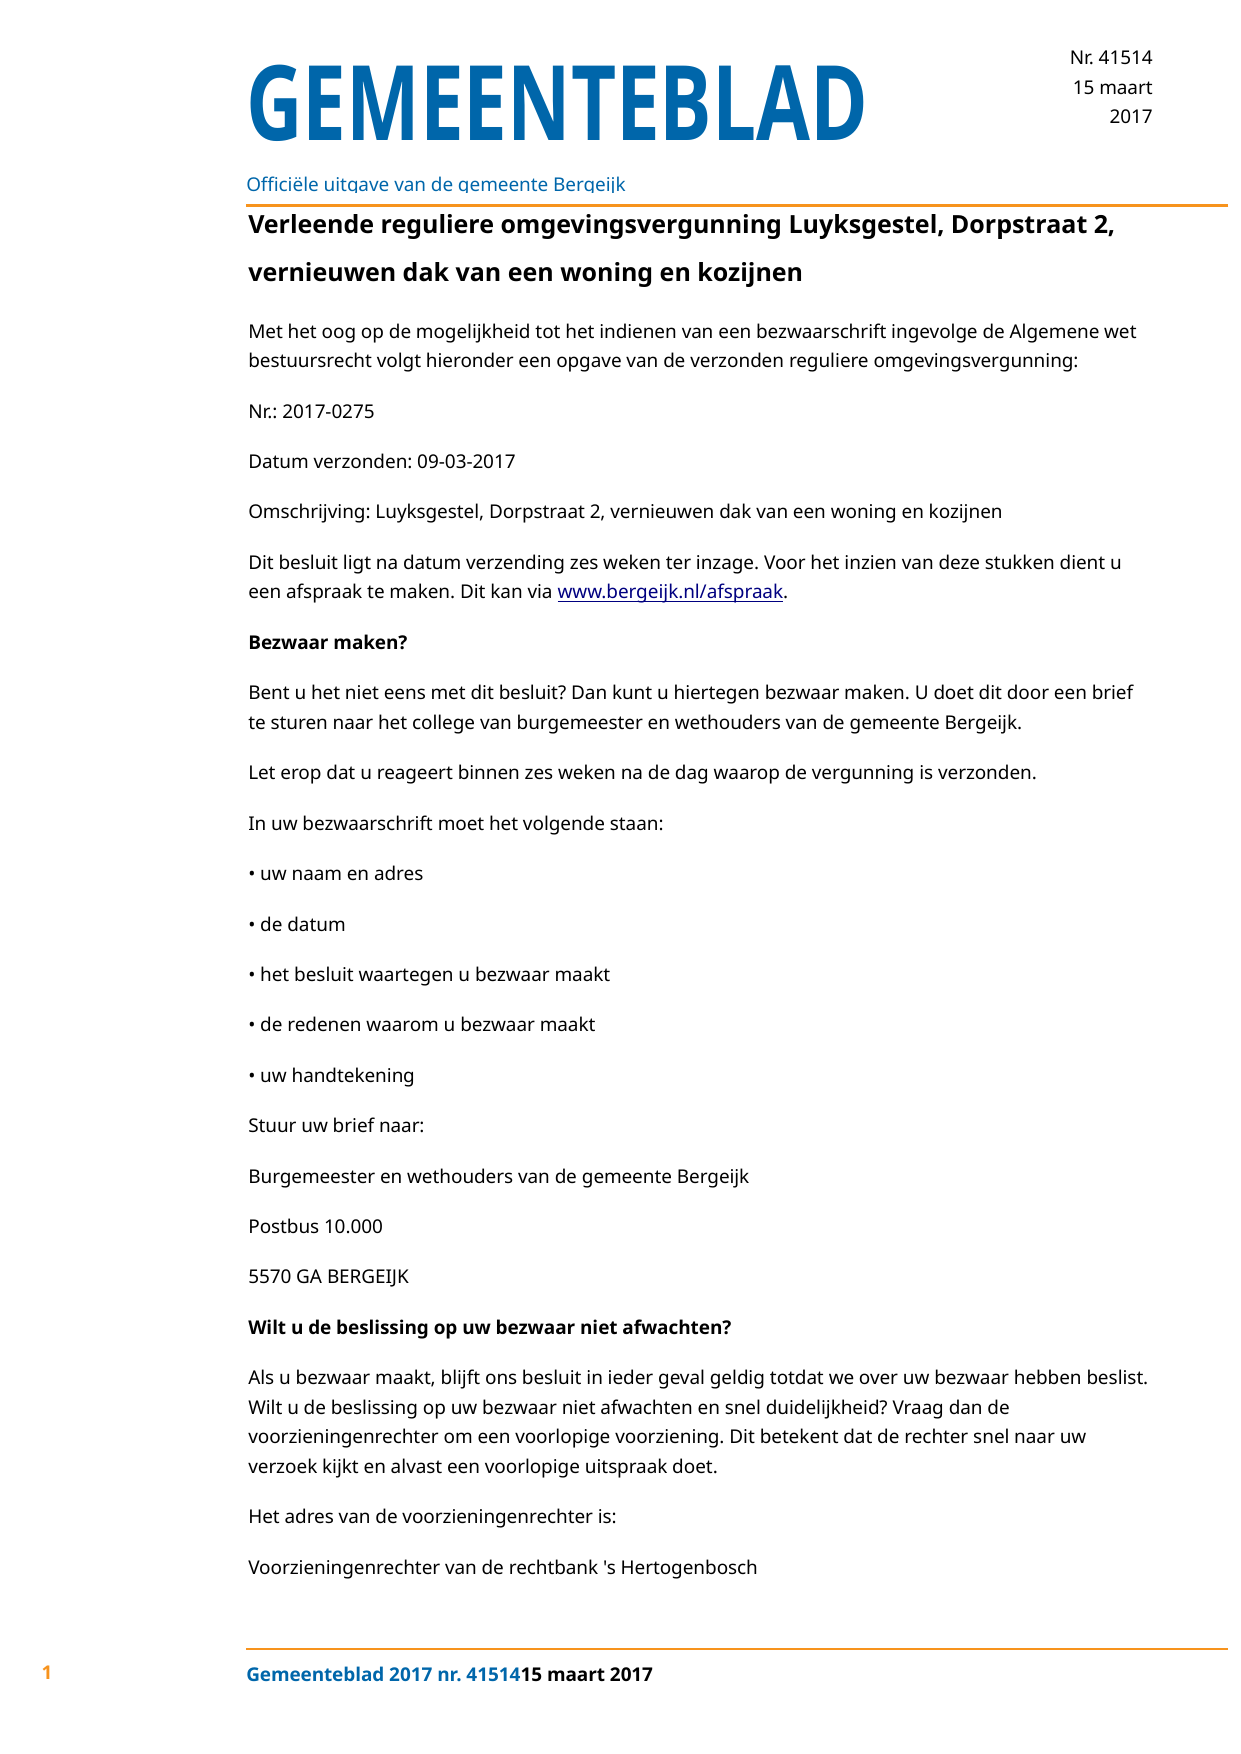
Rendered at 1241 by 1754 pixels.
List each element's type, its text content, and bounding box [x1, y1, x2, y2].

text • de redenen waarom u bezwaar maakt [248, 1012, 1152, 1037]
text Bent u het niet eens met dit besluit? Dan kunt u hiertegen bezwaar maken. U doet dit door een brief te sturen naar het college van burgemeester en wethouders van de gemeente Bergeijk. [248, 679, 1152, 735]
text • uw handtekening [248, 1062, 1152, 1088]
text Nr.: 2017-0275 [248, 398, 1152, 424]
text In uw bezwaarschrift moet het volgende staan: [248, 810, 1152, 836]
text Datum verzonden: 09-03-2017 [248, 448, 1152, 474]
text 5570 GA BERGEIJK [248, 1264, 1152, 1289]
text Omschrijving: Luyksgestel, Dorpstraat 2, vernieuwen dak van een woning en kozijnen [248, 499, 1152, 524]
text • de datum [248, 911, 1152, 937]
text Dit besluit ligt na datum verzending zes weken ter inzage. Voor het inzien van deze stukken dient u een afspraak te maken. Dit kan via www.bergeijk.nl/afspraak. [248, 549, 1152, 604]
text Postbus 10.000 [248, 1213, 1152, 1239]
text Als u bezwaar maakt, blijft ons besluit in ieder geval geldig totdat we over uw bezwaar hebben beslist. Wilt u de beslissing op uw bezwaar niet afwachten en snel duidelijkheid? Vraag dan de voorzieningenrechter om een voorlopige voorziening. Dit betekent dat de rechter snel naar uw verzoek kijkt en alvast een voorlopige uitspraak doet. [248, 1364, 1152, 1479]
text Het adres van de voorzieningenrechter is: [248, 1504, 1152, 1529]
text • uw naam en adres [248, 860, 1152, 886]
text Let erop dat u reageert binnen zes weken na de dag waarop de vergunning is verzonden. [248, 759, 1152, 785]
picture [41, 47, 231, 172]
text Voorzieningenrechter van de rechtbank 's Hertogenbosch [248, 1554, 1152, 1580]
text Stuur uw brief naar: [248, 1112, 1152, 1138]
text Met het oog op de mogelijkheid tot het indienen van een bezwaarschrift ingevolge de Algemene wet bestuursrecht volgt hieronder een opgave van de verzonden reguliere omgevingsvergunning: [248, 318, 1152, 373]
text Verleende reguliere omgevingsvergunning Luyksgestel, Dorpstraat 2, vernieuwen dak van een woning en kozijnen [248, 207, 1152, 288]
text Wilt u de beslissing op uw bezwaar niet afwachten? [248, 1314, 1152, 1340]
text Bezwaar maken? [248, 629, 1152, 655]
text • het besluit waartegen u bezwaar maakt [248, 961, 1152, 987]
text Burgemeester en wethouders van de gemeente Bergeijk [248, 1163, 1152, 1189]
